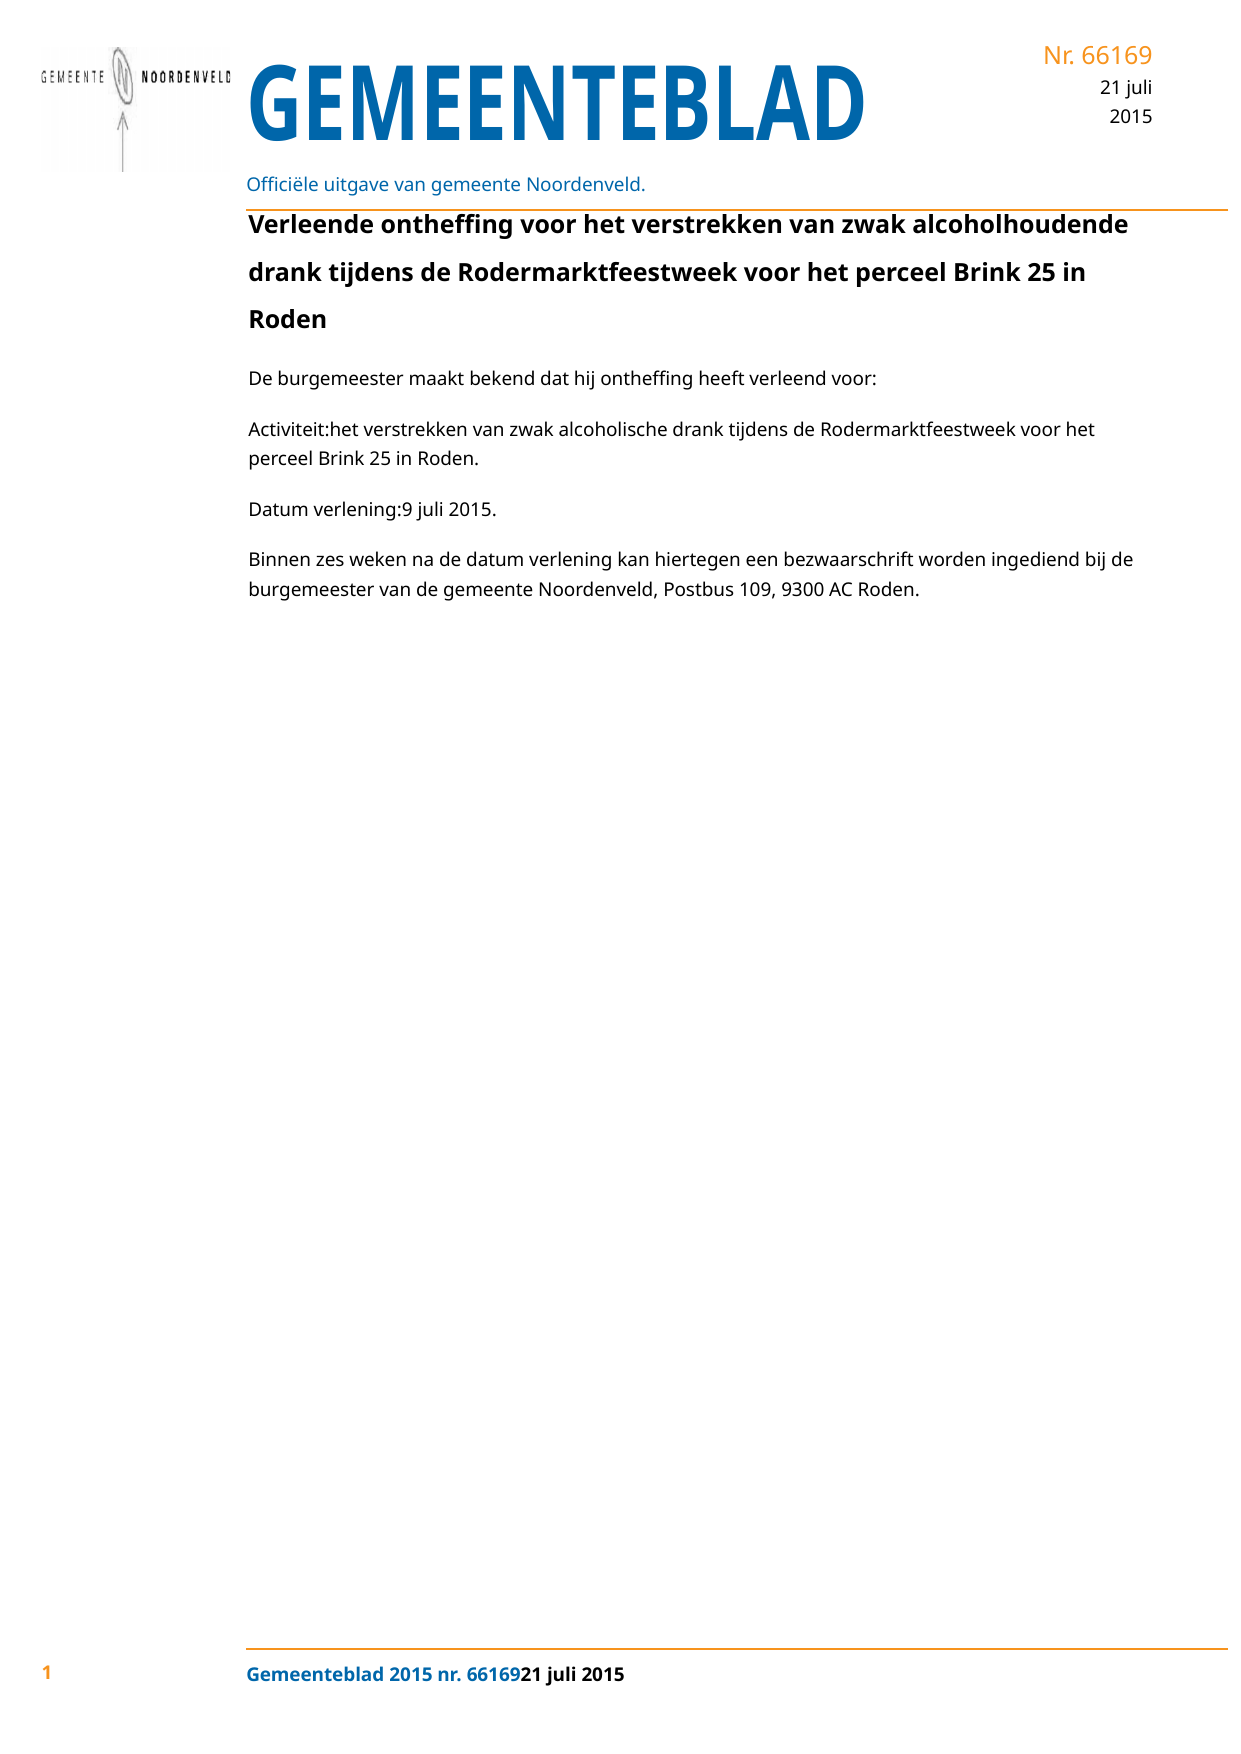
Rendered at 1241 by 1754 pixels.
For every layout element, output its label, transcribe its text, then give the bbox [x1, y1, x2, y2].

text Verleende ontheffing voor het verstrekken van zwak alcoholhoudende drank tijdens de Rodermarktfeestweek voor het perceel Brink 25 in Roden [248, 211, 1152, 336]
picture [41, 47, 231, 172]
text Binnen zes weken na de datum verlening kan hiertegen een bezwaarschrift worden ingediend bij de burgemeester van de gemeente Noordenveld, Postbus 109, 9300 AC Roden. [248, 546, 1152, 602]
text Datum verlening:9 juli 2015. [248, 496, 1152, 522]
text Activiteit:het verstrekken van zwak alcoholische drank tijdens de Rodermarktfeestweek voor het perceel Brink 25 in Roden. [248, 416, 1152, 471]
text De burgemeester maakt bekend dat hij ontheffing heeft verleend voor: [248, 366, 1152, 391]
